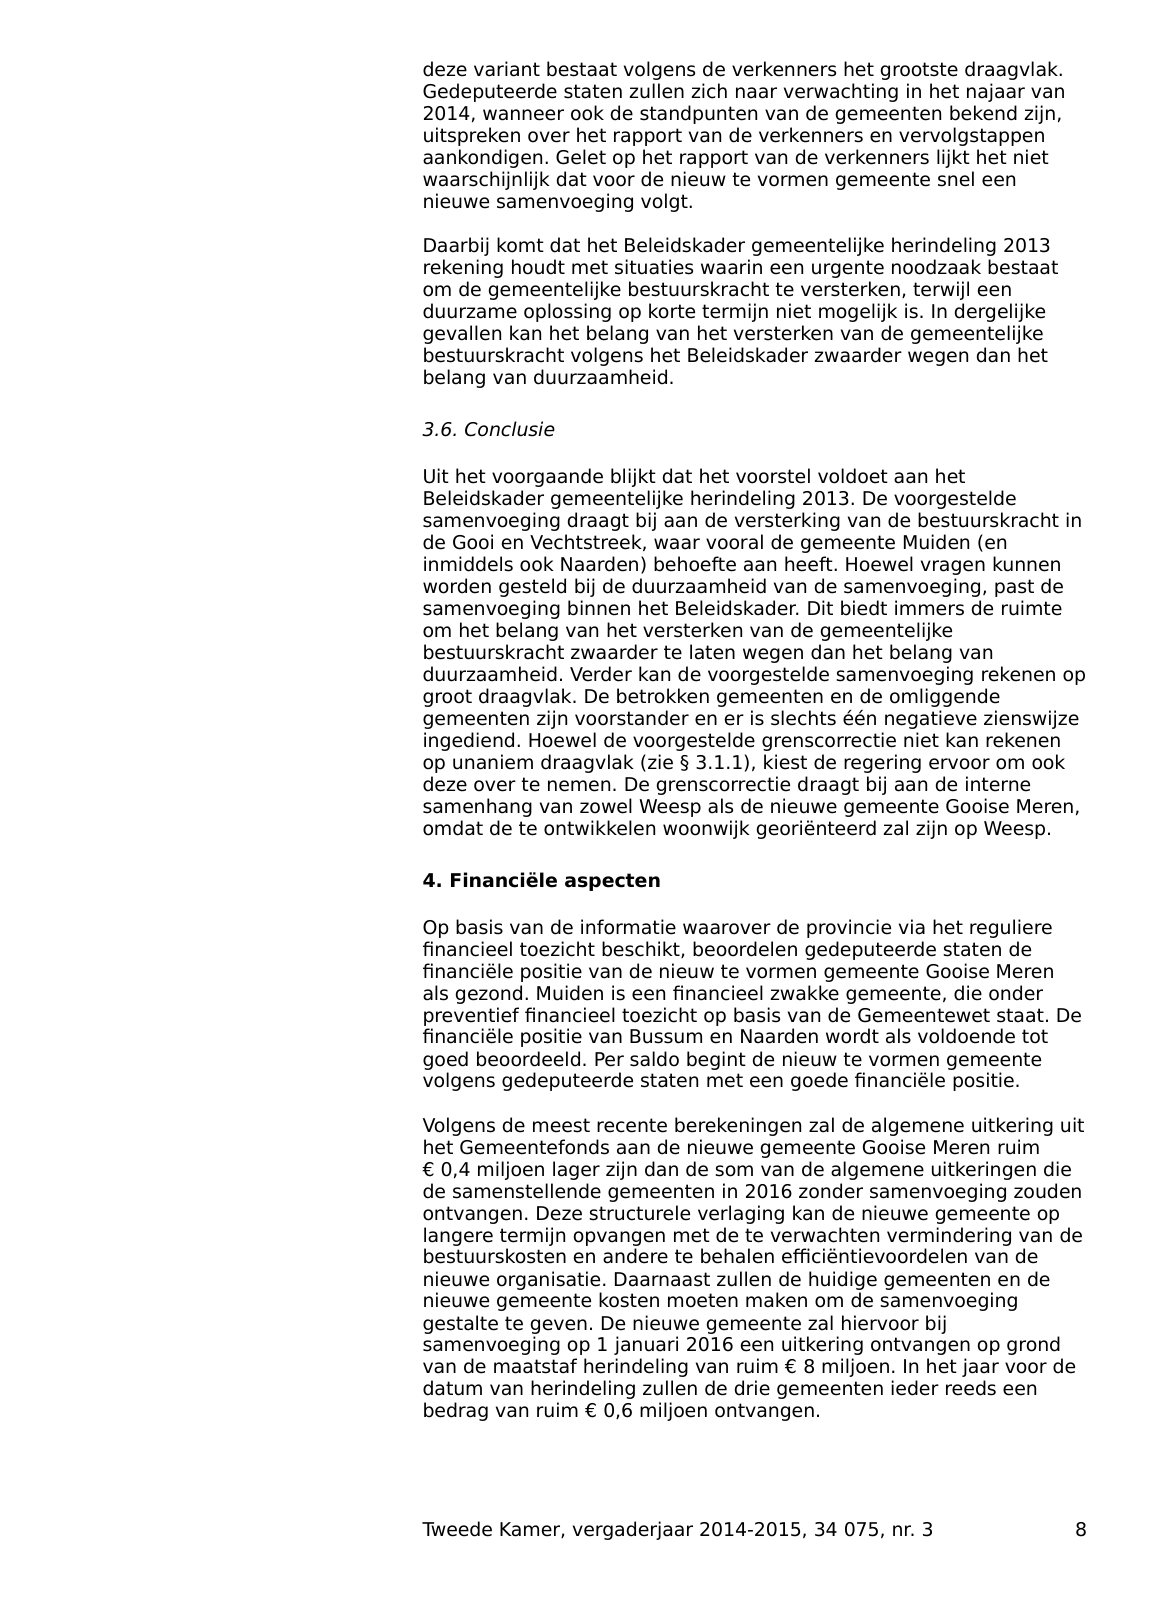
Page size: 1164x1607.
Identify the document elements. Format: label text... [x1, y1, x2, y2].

text deze variant bestaat volgens de verkenners het grootste draagvlak. Gedeputeerde staten zullen zich naar verwachting in het najaar van 2014, wanneer ook de standpunten van de gemeenten bekend zijn, uitspreken over het rapport van de verkenners en vervolgstappen aankondigen. Gelet op het rapport van de verkenners lijkt het niet waarschijnlijk dat voor de nieuw te vormen gemeente snel een nieuwe samenvoeging volgt. [422, 59, 1087, 213]
text Daarbij komt dat het Beleidskader gemeentelijke herindeling 2013 rekening houdt met situaties waarin een urgente noodzaak bestaat om de gemeentelijke bestuurskracht te versterken, terwijl een duurzame oplossing op korte termijn niet mogelijk is. In dergelijke gevallen kan het belang van het versterken van de gemeentelijke bestuurskracht volgens het Beleidskader zwaarder wegen dan het belang van duurzaamheid. [422, 235, 1087, 389]
subtitle 4. Financiële aspecten [422, 869, 1087, 892]
text Uit het voorgaande blijkt dat het voorstel voldoet aan het Beleidskader gemeentelijke herindeling 2013. De voorgestelde samenvoeging draagt bij aan de versterking van de bestuurskracht in de Gooi en Vechtstreek, waar vooral de gemeente Muiden (en inmiddels ook Naarden) behoefte aan heeft. Hoewel vragen kunnen worden gesteld bij de duurzaamheid van de samenvoeging, past de samenvoeging binnen het Beleidskader. Dit biedt immers de ruimte om het belang van het versterken van de gemeentelijke bestuurskracht zwaarder te laten wegen dan het belang van duurzaamheid. Verder kan de voorgestelde samenvoeging rekenen op groot draagvlak. De betrokken gemeenten en de omliggende gemeenten zijn voorstander en er is slechts één negatieve zienswijze ingediend. Hoewel de voorgestelde grenscorrectie niet kan rekenen op unaniem draagvlak (zie § 3.1.1), kiest de regering ervoor om ook deze over te nemen. De grenscorrectie draagt bij aan de interne samenhang van zowel Weesp als de nieuwe gemeente Gooise Meren, omdat de te ontwikkelen woonwijk georiënteerd zal zijn op Weesp. [422, 466, 1087, 839]
subtitle 3.6. Conclusie [422, 419, 1087, 441]
text Op basis van de informatie waarover de provincie via het reguliere financieel toezicht beschikt, beoordelen gedeputeerde staten de financiële positie van de nieuw te vormen gemeente Gooise Meren als gezond. Muiden is een financieel zwakke gemeente, die onder preventief financieel toezicht op basis van de Gemeentewet staat. De financiële positie van Bussum en Naarden wordt als voldoende tot goed beoordeeld. Per saldo begint de nieuw te vormen gemeente volgens gedeputeerde staten met een goede financiële positie. [422, 917, 1087, 1092]
text Volgens de meest recente berekeningen zal de algemene uitkering uit het Gemeentefonds aan de nieuwe gemeente Gooise Meren ruim € 0,4 miljoen lager zijn dan de som van de algemene uitkeringen die de samenstellende gemeenten in 2016 zonder samenvoeging zouden ontvangen. Deze structurele verlaging kan de nieuwe gemeente op langere termijn opvangen met de te verwachten vermindering van de bestuurskosten en andere te behalen efficiëntievoordelen van de nieuwe organisatie. Daarnaast zullen de huidige gemeenten en de nieuwe gemeente kosten moeten maken om de samenvoeging gestalte te geven. De nieuwe gemeente zal hiervoor bij samenvoeging op 1 januari 2016 een uitkering ontvangen op grond van de maatstaf herindeling van ruim € 8 miljoen. In het jaar voor de datum van herindeling zullen de drie gemeenten ieder reeds een bedrag van ruim € 0,6 miljoen ontvangen. [422, 1114, 1087, 1422]
